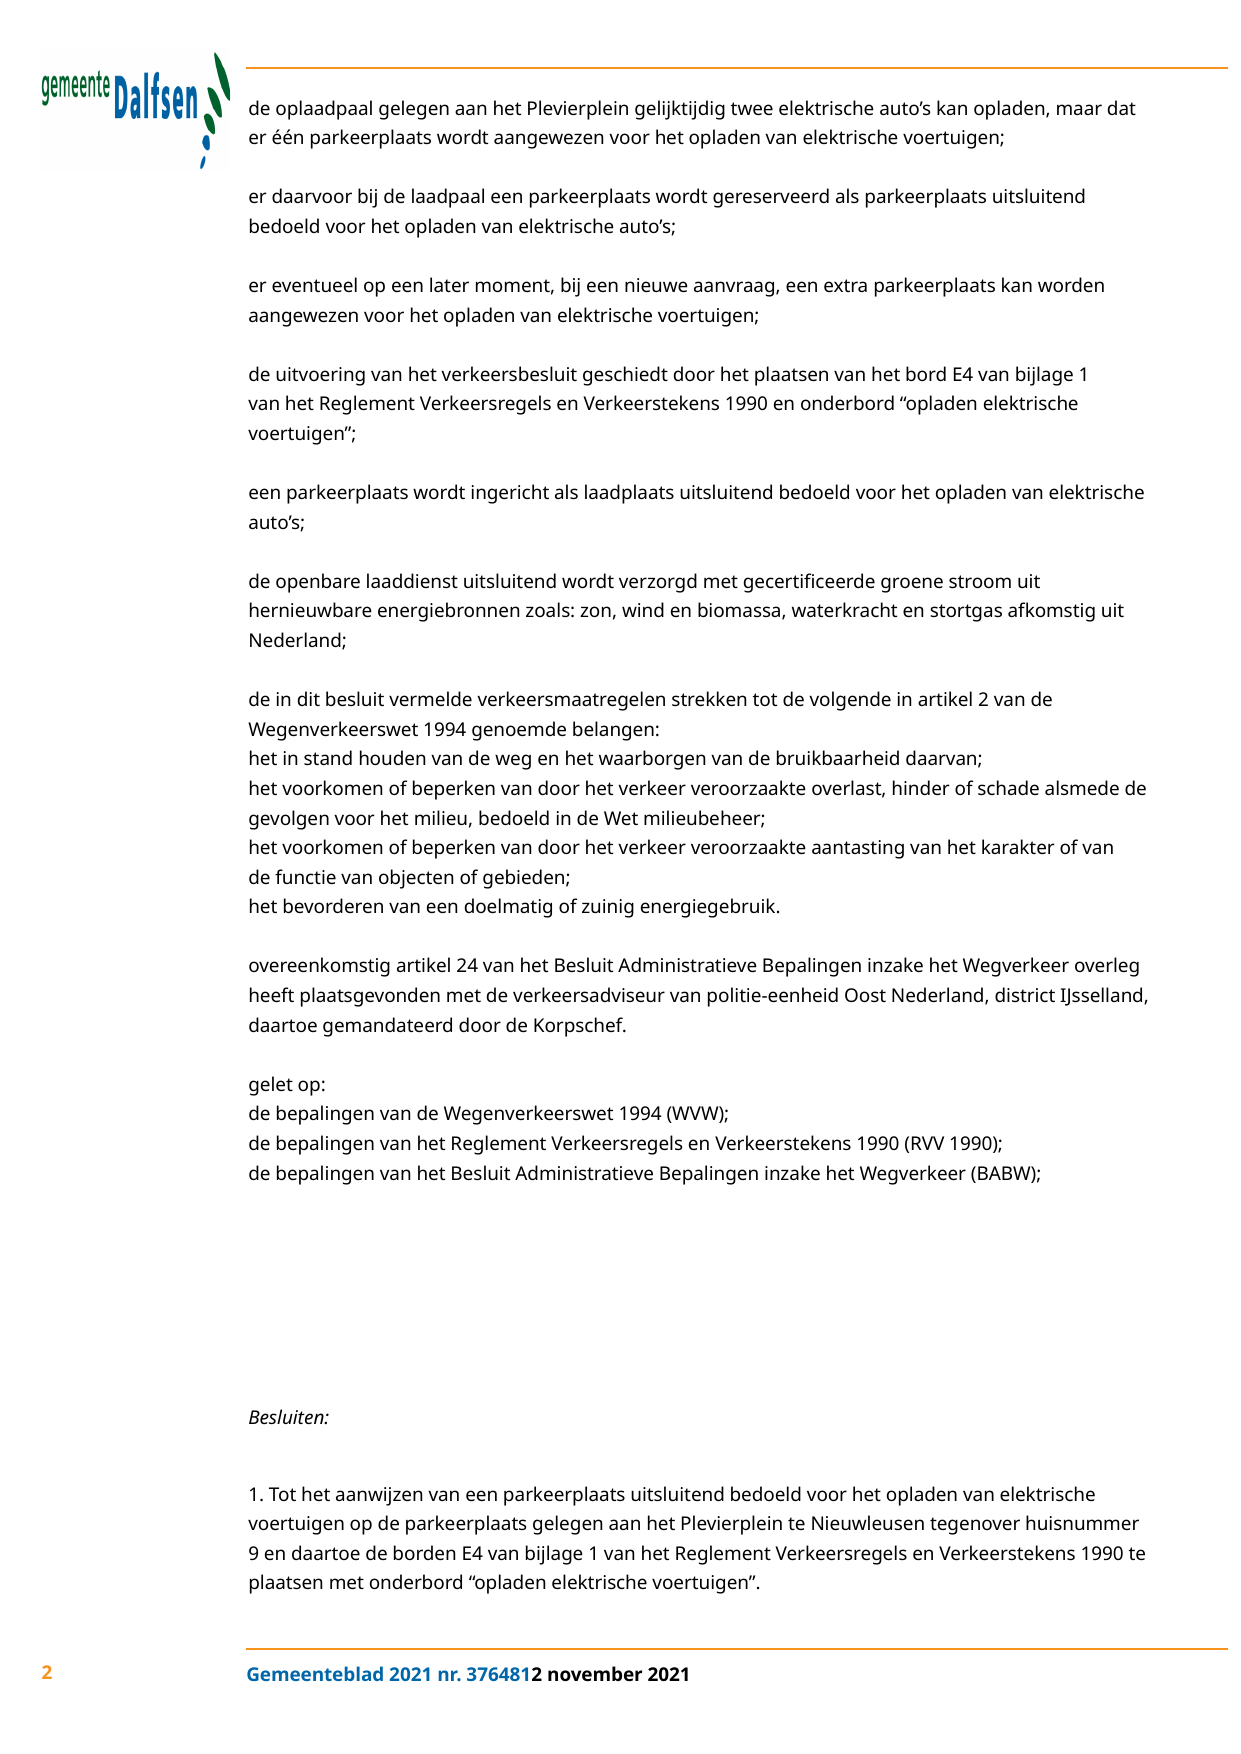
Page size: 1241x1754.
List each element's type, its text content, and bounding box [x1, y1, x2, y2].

text de bepalingen van het Reglement Verkeersregels en Verkeerstekens 1990 (RVV 1990); [248, 1130, 1152, 1156]
text het voorkomen of beperken van door het verkeer veroorzaakte aantasting van het karakter of van [248, 834, 1152, 860]
text de oplaadpaal gelegen aan het Plevierplein gelijktijdig twee elektrische auto’s kan opladen, maar dat er één parkeerplaats wordt aangewezen voor het opladen van elektrische voertuigen; [248, 95, 1152, 150]
text de functie van objecten of gebieden; [248, 864, 1152, 890]
text voertuigen”; [248, 420, 1152, 446]
text de bepalingen van het Besluit Administratieve Bepalingen inzake het Wegverkeer (BABW); [248, 1160, 1152, 1186]
text het in stand houden van de weg en het waarborgen van de bruikbaarheid daarvan; [248, 746, 1152, 771]
picture [41, 47, 231, 172]
text gelet op: [248, 1071, 1152, 1097]
text 1. Tot het aanwijzen van een parkeerplaats uitsluitend bedoeld voor het opladen van elektrische voertuigen op de parkeerplaats gelegen aan het Plevierplein te Nieuwleusen tegenover huisnummer 9 en daartoe de borden E4 van bijlage 1 van het Reglement Verkeersregels en Verkeerstekens 1990 te plaatsen met onderbord “opladen elektrische voertuigen”. [248, 1481, 1152, 1595]
text er daarvoor bij de laadpaal een parkeerplaats wordt gereserveerd als parkeerplaats uitsluitend bedoeld voor het opladen van elektrische auto’s; [248, 183, 1152, 239]
text de uitvoering van het verkeersbesluit geschiedt door het plaatsen van het bord E4 van bijlage 1 [248, 361, 1152, 387]
text het bevorderen van een doelmatig of zuinig energiegebruik. [248, 893, 1152, 919]
text de openbare laaddienst uitsluitend wordt verzorgd met gecertificeerde groene stroom uit hernieuwbare energiebronnen zoals: zon, wind en biomassa, waterkracht en stortgas afkomstig uit [248, 568, 1152, 623]
text de in dit besluit vermelde verkeersmaatregelen strekken tot de volgende in artikel 2 van de Wegenverkeerswet 1994 genoemde belangen: [248, 686, 1152, 742]
text er eventueel op een later moment, bij een nieuwe aanvraag, een extra parkeerplaats kan worden aangewezen voor het opladen van elektrische voertuigen; [248, 272, 1152, 328]
text Besluiten: [248, 1404, 1152, 1430]
text het voorkomen of beperken van door het verkeer veroorzaakte overlast, hinder of schade alsmede de gevolgen voor het milieu, bedoeld in de Wet milieubeheer; [248, 775, 1152, 831]
text van het Reglement Verkeersregels en Verkeerstekens 1990 en onderbord “opladen elektrische [248, 391, 1152, 416]
text een parkeerplaats wordt ingericht als laadplaats uitsluitend bedoeld voor het opladen van elektrische auto’s; [248, 479, 1152, 535]
text Nederland; [248, 627, 1152, 653]
text overeenkomstig artikel 24 van het Besluit Administratieve Bepalingen inzake het Wegverkeer overleg heeft plaatsgevonden met de verkeersadviseur van politie-eenheid Oost Nederland, district IJsselland, daartoe gemandateerd door de Korpschef. [248, 953, 1152, 1038]
text de bepalingen van de Wegenverkeerswet 1994 (WVW); [248, 1101, 1152, 1126]
